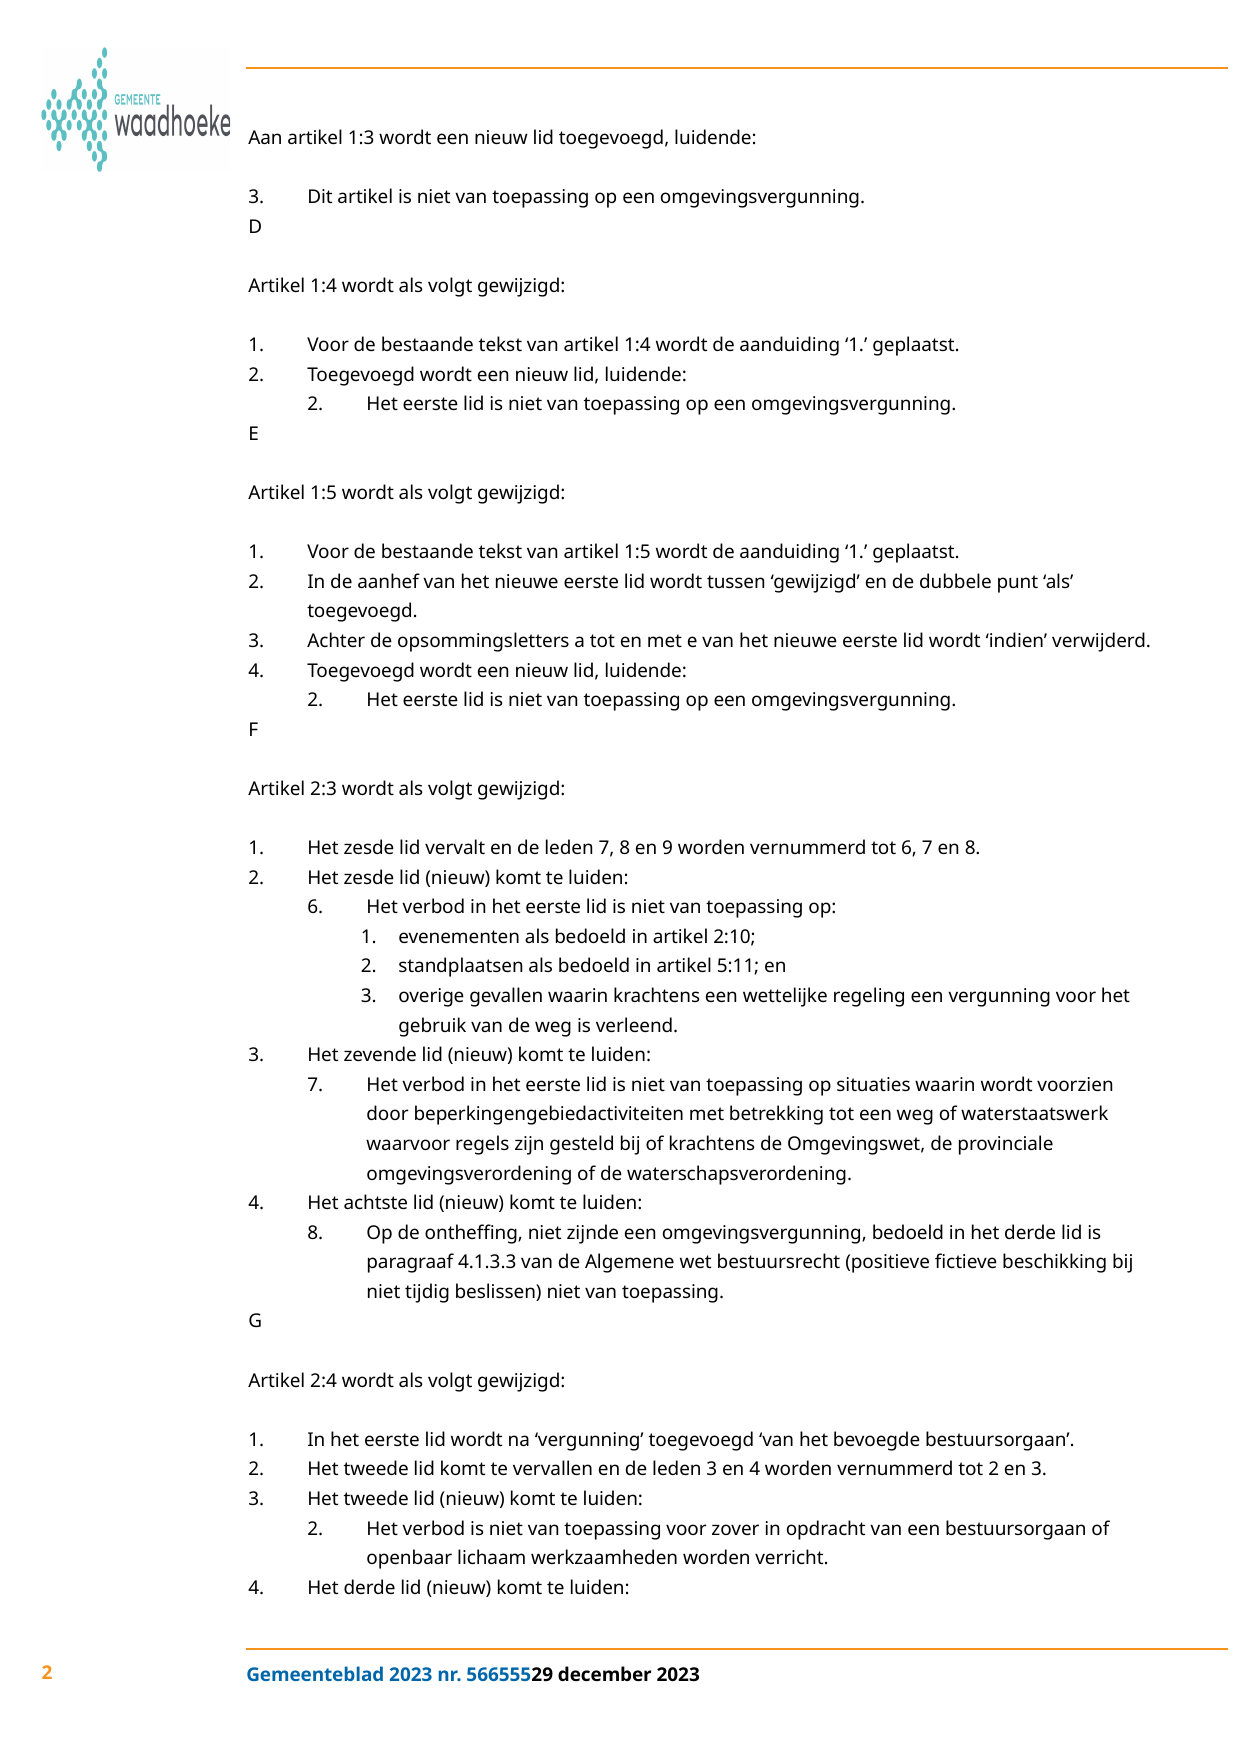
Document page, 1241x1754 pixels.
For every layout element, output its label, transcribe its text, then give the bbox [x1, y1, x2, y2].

list standplaatsen als bedoeld in artikel 5:11; en [361, 953, 1152, 978]
list In het eerste lid wordt na ‘vergunning’ toegevoegd ‘van het bevoegde bestuursorgaan’. [248, 1426, 1152, 1452]
list Het derde lid (nieuw) komt te luiden: [248, 1574, 1152, 1600]
list Het zevende lid (nieuw) komt te luiden: [248, 1041, 1152, 1067]
text Artikel 2:3 wordt als volgt gewijzigd: [248, 775, 1152, 801]
list Het verbod in het eerste lid is niet van toepassing op: [307, 893, 1152, 919]
list Op de ontheffing, niet zijnde een omgevingsvergunning, bedoeld in het derde lid is paragraaf 4.1.3.3 van de Algemene wet bestuursrecht (positieve fictieve beschikking bij niet tijdig beslissen) niet van toepassing. [307, 1219, 1152, 1304]
list Toegevoegd wordt een nieuw lid, luidende: [248, 361, 1152, 387]
list Voor de bestaande tekst van artikel 1:5 wordt de aanduiding ‘1.’ geplaatst. [248, 538, 1152, 564]
text D [248, 213, 1152, 239]
list Het zesde lid vervalt en de leden 7, 8 en 9 worden vernummerd tot 6, 7 en 8. [248, 834, 1152, 860]
list Het verbod in het eerste lid is niet van toepassing op situaties waarin wordt voorzien door beperkingengebiedactiviteiten met betrekking tot een weg of waterstaatswerk waarvoor regels zijn gesteld bij of krachtens de Omgevingswet, de provinciale omgevingsverordening of de waterschapsverordening. [307, 1071, 1152, 1186]
list Het achtste lid (nieuw) komt te luiden: [248, 1189, 1152, 1215]
list Het eerste lid is niet van toepassing op een omgevingsvergunning. [307, 686, 1152, 712]
text F [248, 716, 1152, 742]
list Het tweede lid komt te vervallen en de leden 3 en 4 worden vernummerd tot 2 en 3. [248, 1456, 1152, 1481]
text Artikel 1:5 wordt als volgt gewijzigd: [248, 479, 1152, 505]
list Voor de bestaande tekst van artikel 1:4 wordt de aanduiding ‘1.’ geplaatst. [248, 331, 1152, 357]
list Het zesde lid (nieuw) komt te luiden: [248, 864, 1152, 890]
text G [248, 1308, 1152, 1333]
text E [248, 420, 1152, 446]
text Artikel 2:4 wordt als volgt gewijzigd: [248, 1367, 1152, 1393]
list Toegevoegd wordt een nieuw lid, luidende: [248, 657, 1152, 683]
picture [41, 47, 231, 172]
list Achter de opsommingsletters a tot en met e van het nieuwe eerste lid wordt ‘indien’ verwijderd. [248, 627, 1152, 653]
list Het tweede lid (nieuw) komt te luiden: [248, 1485, 1152, 1511]
list Het verbod is niet van toepassing voor zover in opdracht van een bestuursorgaan of openbaar lichaam werkzaamheden worden verricht. [307, 1515, 1152, 1570]
text Artikel 1:4 wordt als volgt gewijzigd: [248, 272, 1152, 298]
list overige gevallen waarin krachtens een wettelijke regeling een vergunning voor het gebruik van de weg is verleend. [361, 982, 1152, 1038]
list evenementen als bedoeld in artikel 2:10; [361, 923, 1152, 949]
list In de aanhef van het nieuwe eerste lid wordt tussen ‘gewijzigd’ en de dubbele punt ‘als’ toegevoegd. [248, 568, 1152, 623]
text Aan artikel 1:3 wordt een nieuw lid toegevoegd, luidende: [248, 124, 1152, 150]
list Het eerste lid is niet van toepassing op een omgevingsvergunning. [307, 391, 1152, 416]
list Dit artikel is niet van toepassing op een omgevingsvergunning. [248, 183, 1152, 209]
